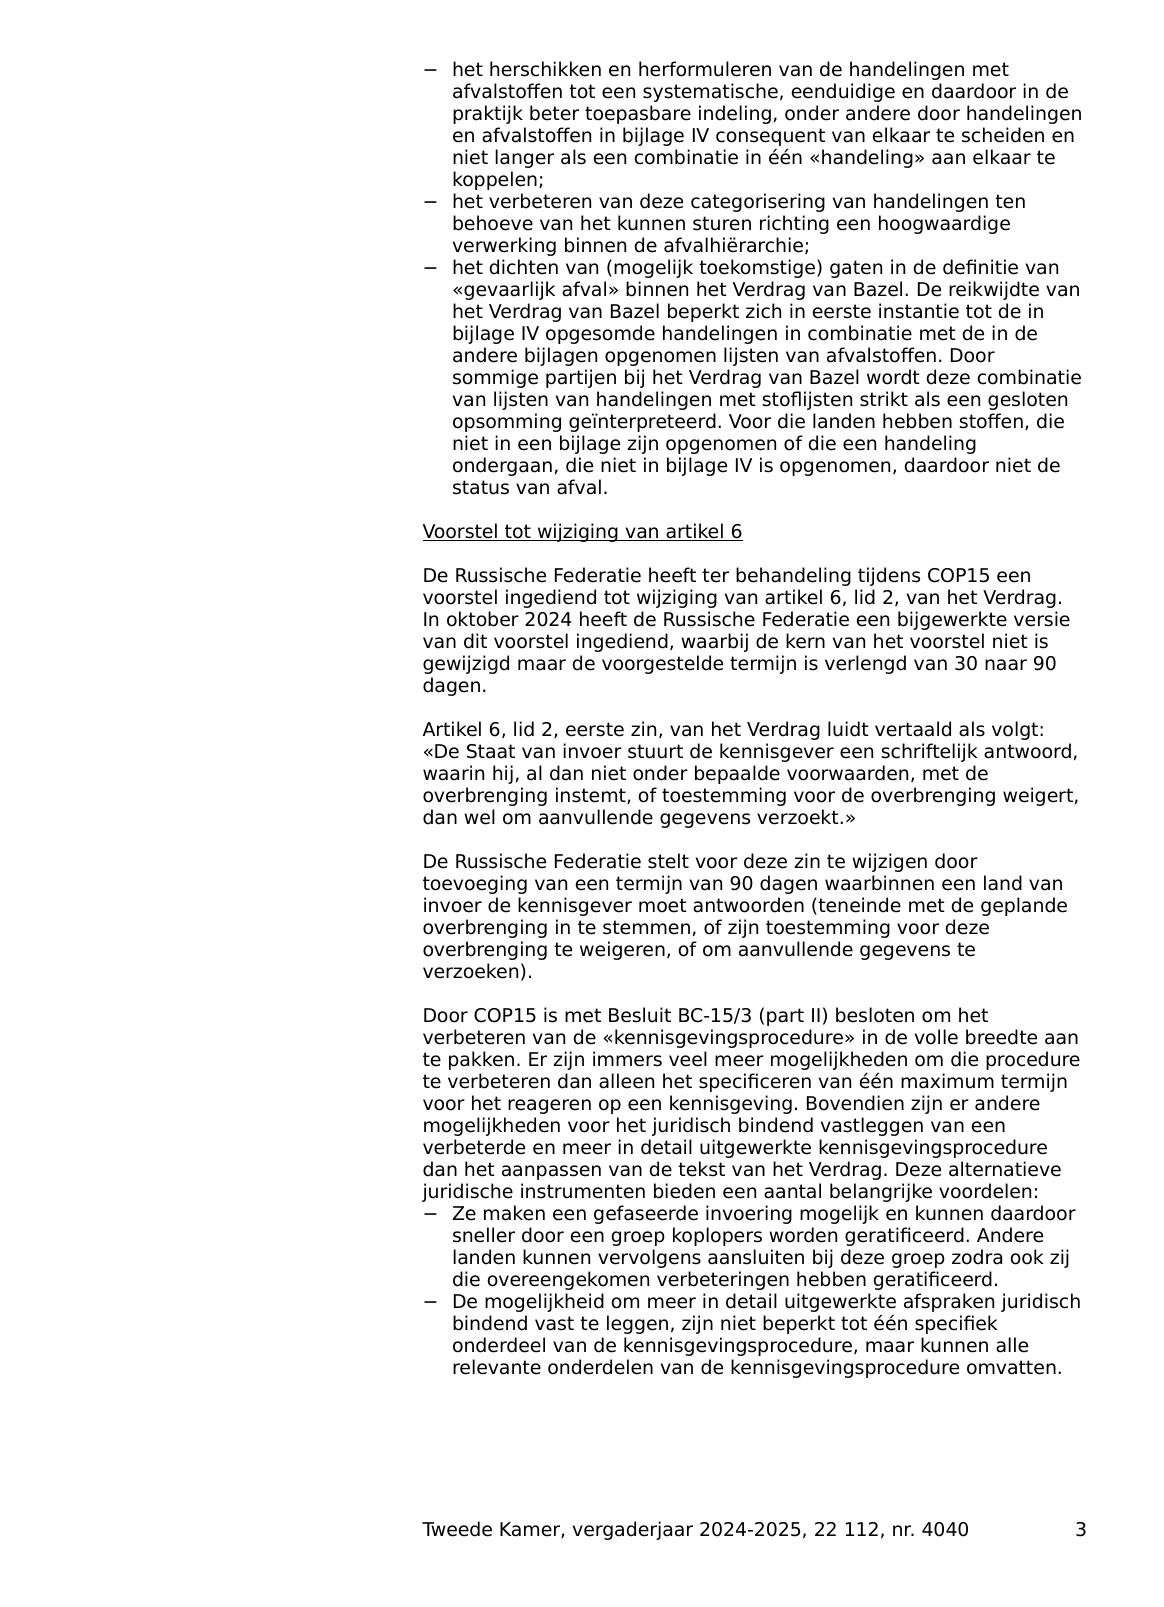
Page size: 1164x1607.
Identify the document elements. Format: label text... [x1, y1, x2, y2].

subtitle Voorstel tot wijziging van artikel 6 [422, 521, 1087, 543]
text − De mogelijkheid om meer in detail uitgewerkte afspraken juridisch bindend vast te leggen, zijn niet beperkt tot één specifiek onderdeel van de kennisgevingsprocedure, maar kunnen alle relevante onderdelen van de kennisgevingsprocedure omvatten. [422, 1291, 1087, 1379]
text − het verbeteren van deze categorisering van handelingen ten behoeve van het kunnen sturen richting een hoogwaardige verwerking binnen de afvalhiërarchie; [422, 191, 1087, 257]
text Artikel 6, lid 2, eerste zin, van het Verdrag luidt vertaald als volgt: «De Staat van invoer stuurt de kennisgever een schriftelijk antwoord, waarin hij, al dan niet onder bepaalde voorwaarden, met de overbrenging instemt, of toestemming voor de overbrenging weigert, dan wel om aanvullende gegevens verzoekt.» [422, 719, 1087, 829]
text − het herschikken en herformuleren van de handelingen met afvalstoffen tot een systematische, eenduidige en daardoor in de praktijk beter toepasbare indeling, onder andere door handelingen en afvalstoffen in bijlage IV consequent van elkaar te scheiden en niet langer als een combinatie in één «handeling» aan elkaar te koppelen; [422, 59, 1087, 191]
text De Russische Federatie stelt voor deze zin te wijzigen door toevoeging van een termijn van 90 dagen waarbinnen een land van invoer de kennisgever moet antwoorden (teneinde met de geplande overbrenging in te stemmen, of zijn toestemming voor deze overbrenging te weigeren, of om aanvullende gegevens te verzoeken). [422, 851, 1087, 983]
text De Russische Federatie heeft ter behandeling tijdens COP15 een voorstel ingediend tot wijziging van artikel 6, lid 2, van het Verdrag. In oktober 2024 heeft de Russische Federatie een bijgewerkte versie van dit voorstel ingediend, waarbij de kern van het voorstel niet is gewijzigd maar de voorgestelde termijn is verlengd van 30 naar 90 dagen. [422, 565, 1087, 697]
text − Ze maken een gefaseerde invoering mogelijk en kunnen daardoor sneller door een groep koplopers worden geratificeerd. Andere landen kunnen vervolgens aansluiten bij deze groep zodra ook zij die overeengekomen verbeteringen hebben geratificeerd. [422, 1203, 1087, 1291]
text Door COP15 is met Besluit BC-15/3 (part II) besloten om het verbeteren van de «kennisgevingsprocedure» in de volle breedte aan te pakken. Er zijn immers veel meer mogelijkheden om die procedure te verbeteren dan alleen het specificeren van één maximum termijn voor het reageren op een kennisgeving. Bovendien zijn er andere mogelijkheden voor het juridisch bindend vastleggen van een verbeterde en meer in detail uitgewerkte kennisgevingsprocedure dan het aanpassen van de tekst van het Verdrag. Deze alternatieve juridische instrumenten bieden een aantal belangrijke voordelen: [422, 1005, 1087, 1203]
text − het dichten van (mogelijk toekomstige) gaten in de definitie van «gevaarlijk afval» binnen het Verdrag van Bazel. De reikwijdte van het Verdrag van Bazel beperkt zich in eerste instantie tot de in bijlage IV opgesomde handelingen in combinatie met de in de andere bijlagen opgenomen lijsten van afvalstoffen. Door sommige partijen bij het Verdrag van Bazel wordt deze combinatie van lijsten van handelingen met stoflijsten strikt als een gesloten opsomming geïnterpreteerd. Voor die landen hebben stoffen, die niet in een bijlage zijn opgenomen of die een handeling ondergaan, die niet in bijlage IV is opgenomen, daardoor niet de status van afval. [422, 257, 1087, 499]
